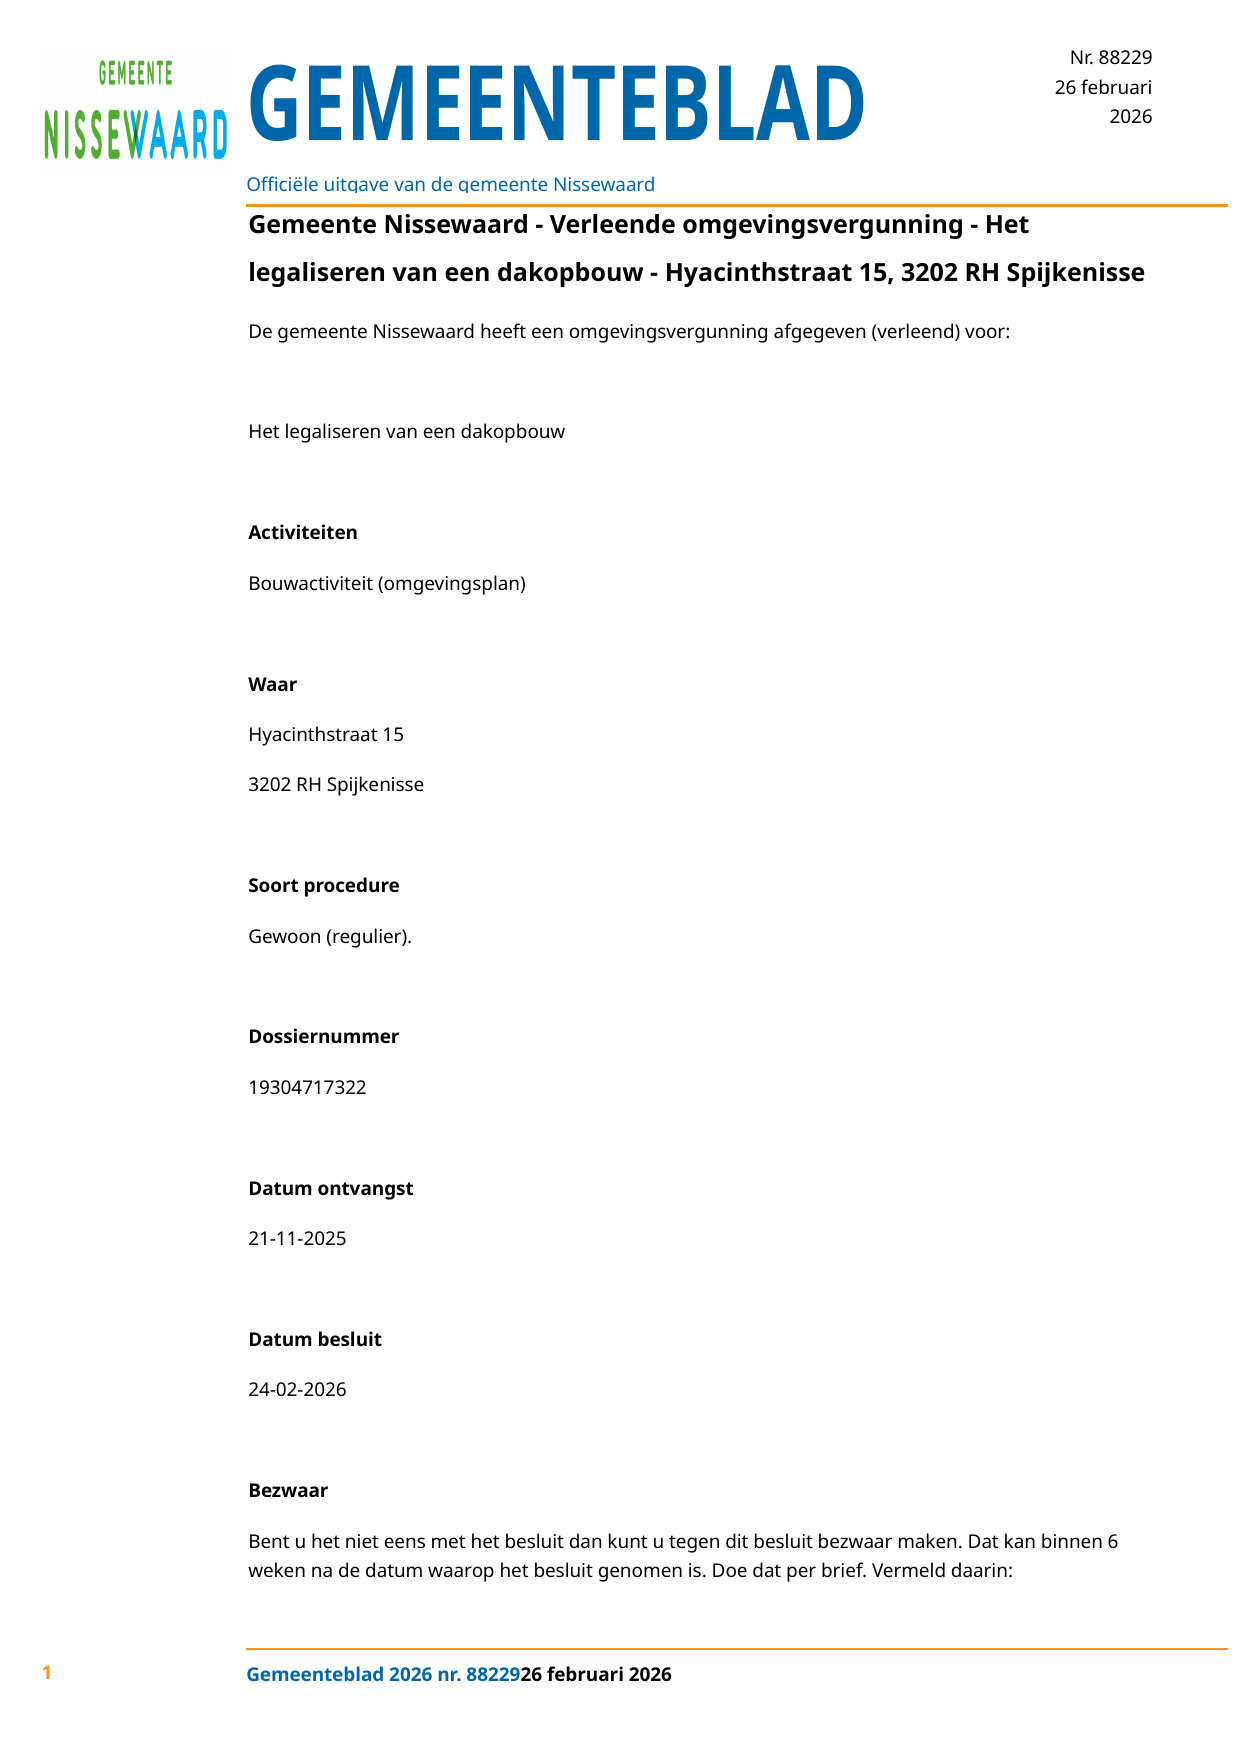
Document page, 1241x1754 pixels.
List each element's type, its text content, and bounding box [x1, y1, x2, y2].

text De gemeente Nissewaard heeft een omgevingsvergunning afgegeven (verleend) voor: [248, 318, 1152, 344]
text 19304717322 [248, 1074, 1152, 1100]
text Waar [248, 671, 1152, 697]
text Datum besluit [248, 1326, 1152, 1352]
text Gemeente Nissewaard - Verleende omgevingsvergunning - Het legaliseren van een dakopbouw - Hyacinthstraat 15, 3202 RH Spijkenisse [248, 207, 1152, 288]
text Bezwaar [248, 1477, 1152, 1503]
text Activiteiten [248, 519, 1152, 545]
text Gewoon (regulier). [248, 923, 1152, 949]
text Soort procedure [248, 872, 1152, 898]
text Hyacinthstraat 15 [248, 721, 1152, 747]
text 3202 RH Spijkenisse [248, 772, 1152, 797]
text Datum ontvangst [248, 1175, 1152, 1201]
text Het legaliseren van een dakopbouw [248, 419, 1152, 444]
text Dossiernummer [248, 1024, 1152, 1049]
text 24-02-2026 [248, 1377, 1152, 1402]
text Bent u het niet eens met het besluit dan kunt u tegen dit besluit bezwaar maken. Dat kan binnen 6 weken na de datum waarop het besluit genomen is. Doe dat per brief. Vermeld daarin: [248, 1528, 1152, 1583]
picture [41, 47, 231, 172]
text 21-11-2025 [248, 1225, 1152, 1251]
text Bouwactiviteit (omgevingsplan) [248, 570, 1152, 596]
